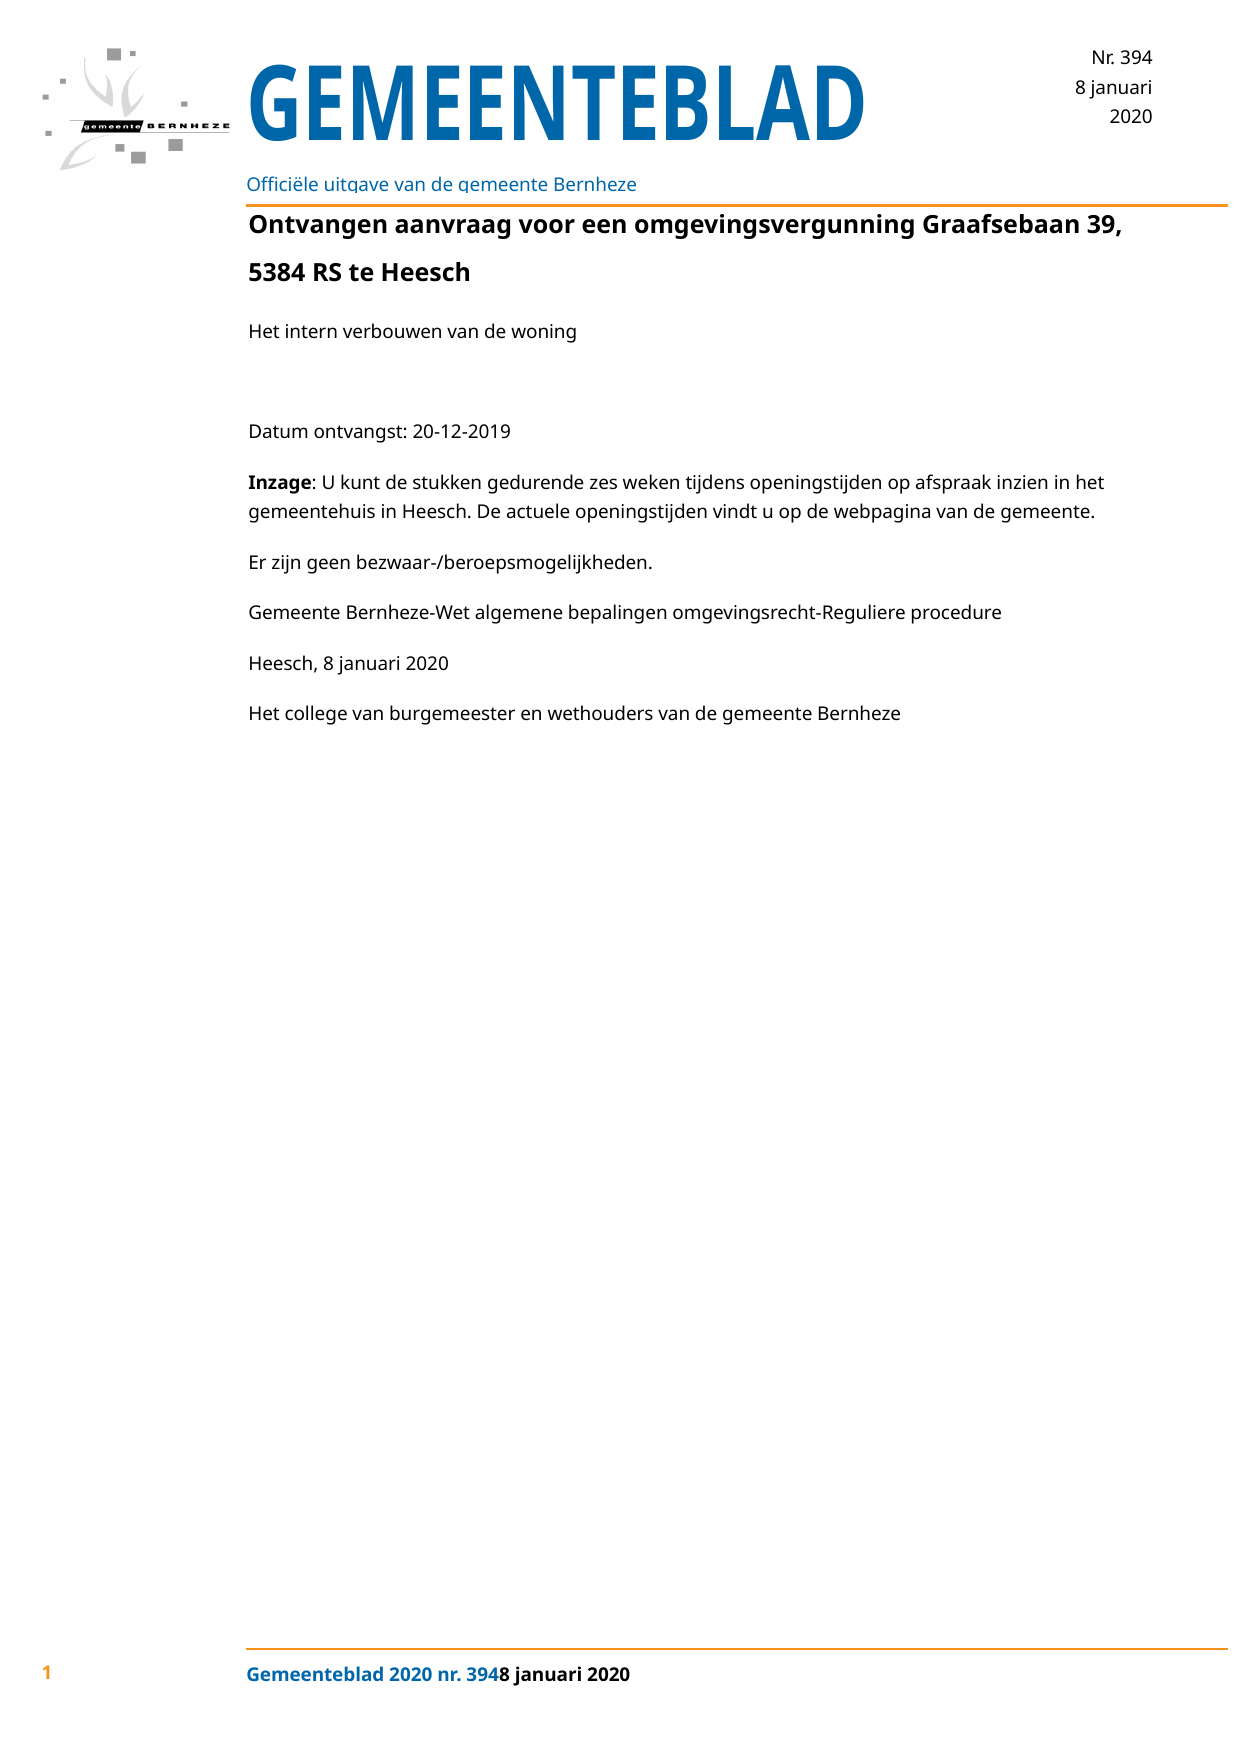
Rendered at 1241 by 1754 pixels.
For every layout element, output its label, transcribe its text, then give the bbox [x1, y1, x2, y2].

text Het college van burgemeester en wethouders van de gemeente Bernheze [248, 700, 1152, 726]
text Er zijn geen bezwaar-/beroepsmogelijkheden. [248, 549, 1152, 575]
text Datum ontvangst: 20-12-2019 [248, 419, 1152, 444]
text Gemeente Bernheze-Wet algemene bepalingen omgevingsrecht-Reguliere procedure [248, 599, 1152, 625]
text Inzage: U kunt de stukken gedurende zes weken tijdens openingstijden op afspraak inzien in het gemeentehuis in Heesch. De actuele openingstijden vindt u op de webpagina van de gemeente. [248, 469, 1152, 524]
text Ontvangen aanvraag voor een omgevingsvergunning Graafsebaan 39, 5384 RS te Heesch [248, 207, 1152, 288]
picture [41, 47, 231, 172]
text Het intern verbouwen van de woning [248, 318, 1152, 344]
text Heesch, 8 januari 2020 [248, 650, 1152, 676]
